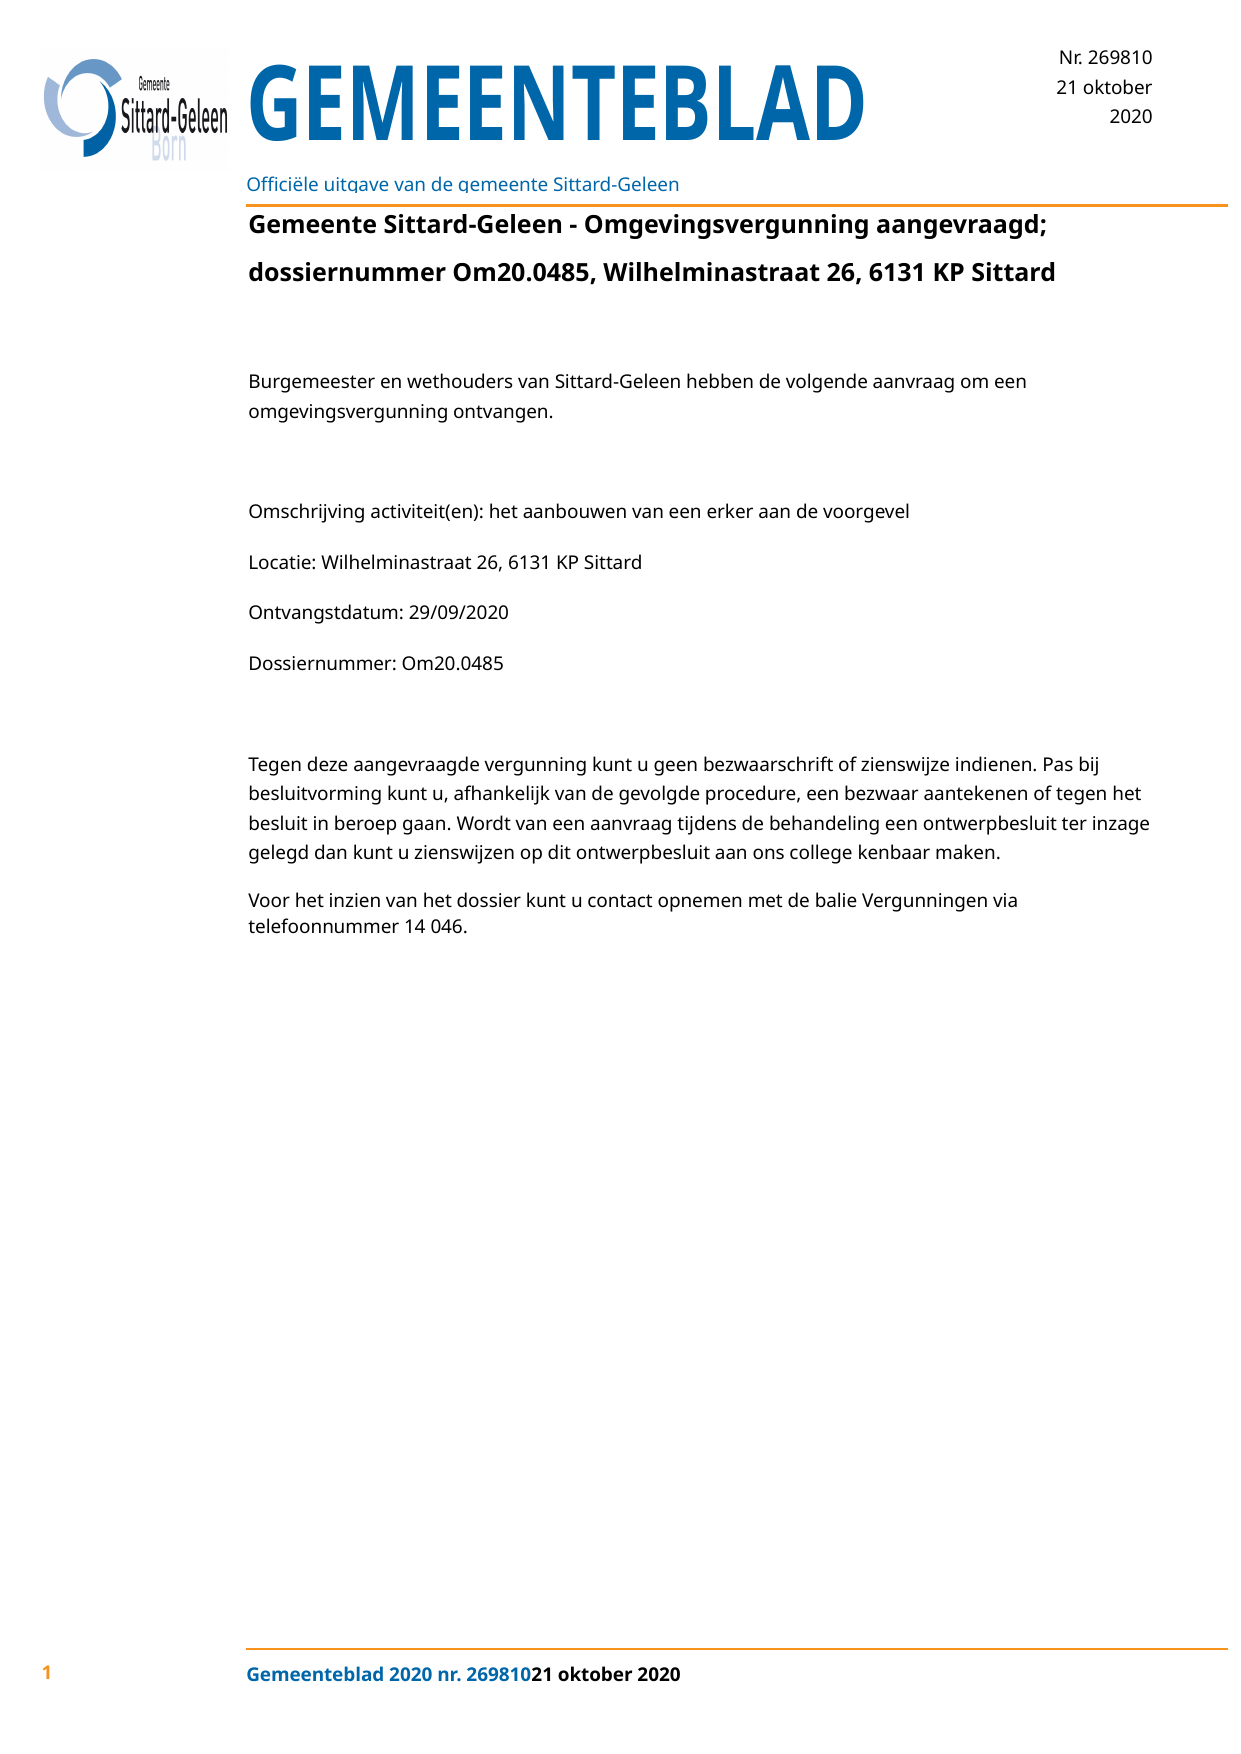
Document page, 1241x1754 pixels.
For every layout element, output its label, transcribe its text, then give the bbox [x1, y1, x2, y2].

text Ontvangstdatum: 29/09/2020 [248, 599, 1152, 625]
text Gemeente Sittard-Geleen - Omgevingsvergunning aangevraagd; dossiernummer Om20.0485, Wilhelminastraat 26, 6131 KP Sittard [248, 207, 1152, 288]
text Voor het inzien van het dossier kunt u contact opnemen met de balie Vergunningen via telefoonnummer 14 046. [248, 887, 1152, 939]
text Dossiernummer: Om20.0485 [248, 650, 1152, 676]
text Burgemeester en wethouders van Sittard-Geleen hebben de volgende aanvraag om een omgevingsvergunning ontvangen. [248, 368, 1152, 424]
picture [41, 47, 231, 172]
text Tegen deze aangevraagde vergunning kunt u geen bezwaarschrift of zienswijze indienen. Pas bij besluitvorming kunt u, afhankelijk van de gevolgde procedure, een bezwaar aantekenen of tegen het besluit in beroep gaan. Wordt van een aanvraag tijdens de behandeling een ontwerpbesluit ter inzage gelegd dan kunt u zienswijzen op dit ontwerpbesluit aan ons college kenbaar maken. [248, 751, 1152, 865]
text Locatie: Wilhelminastraat 26, 6131 KP Sittard [248, 549, 1152, 575]
text Omschrijving activiteit(en): het aanbouwen van een erker aan de voorgevel [248, 499, 1152, 524]
